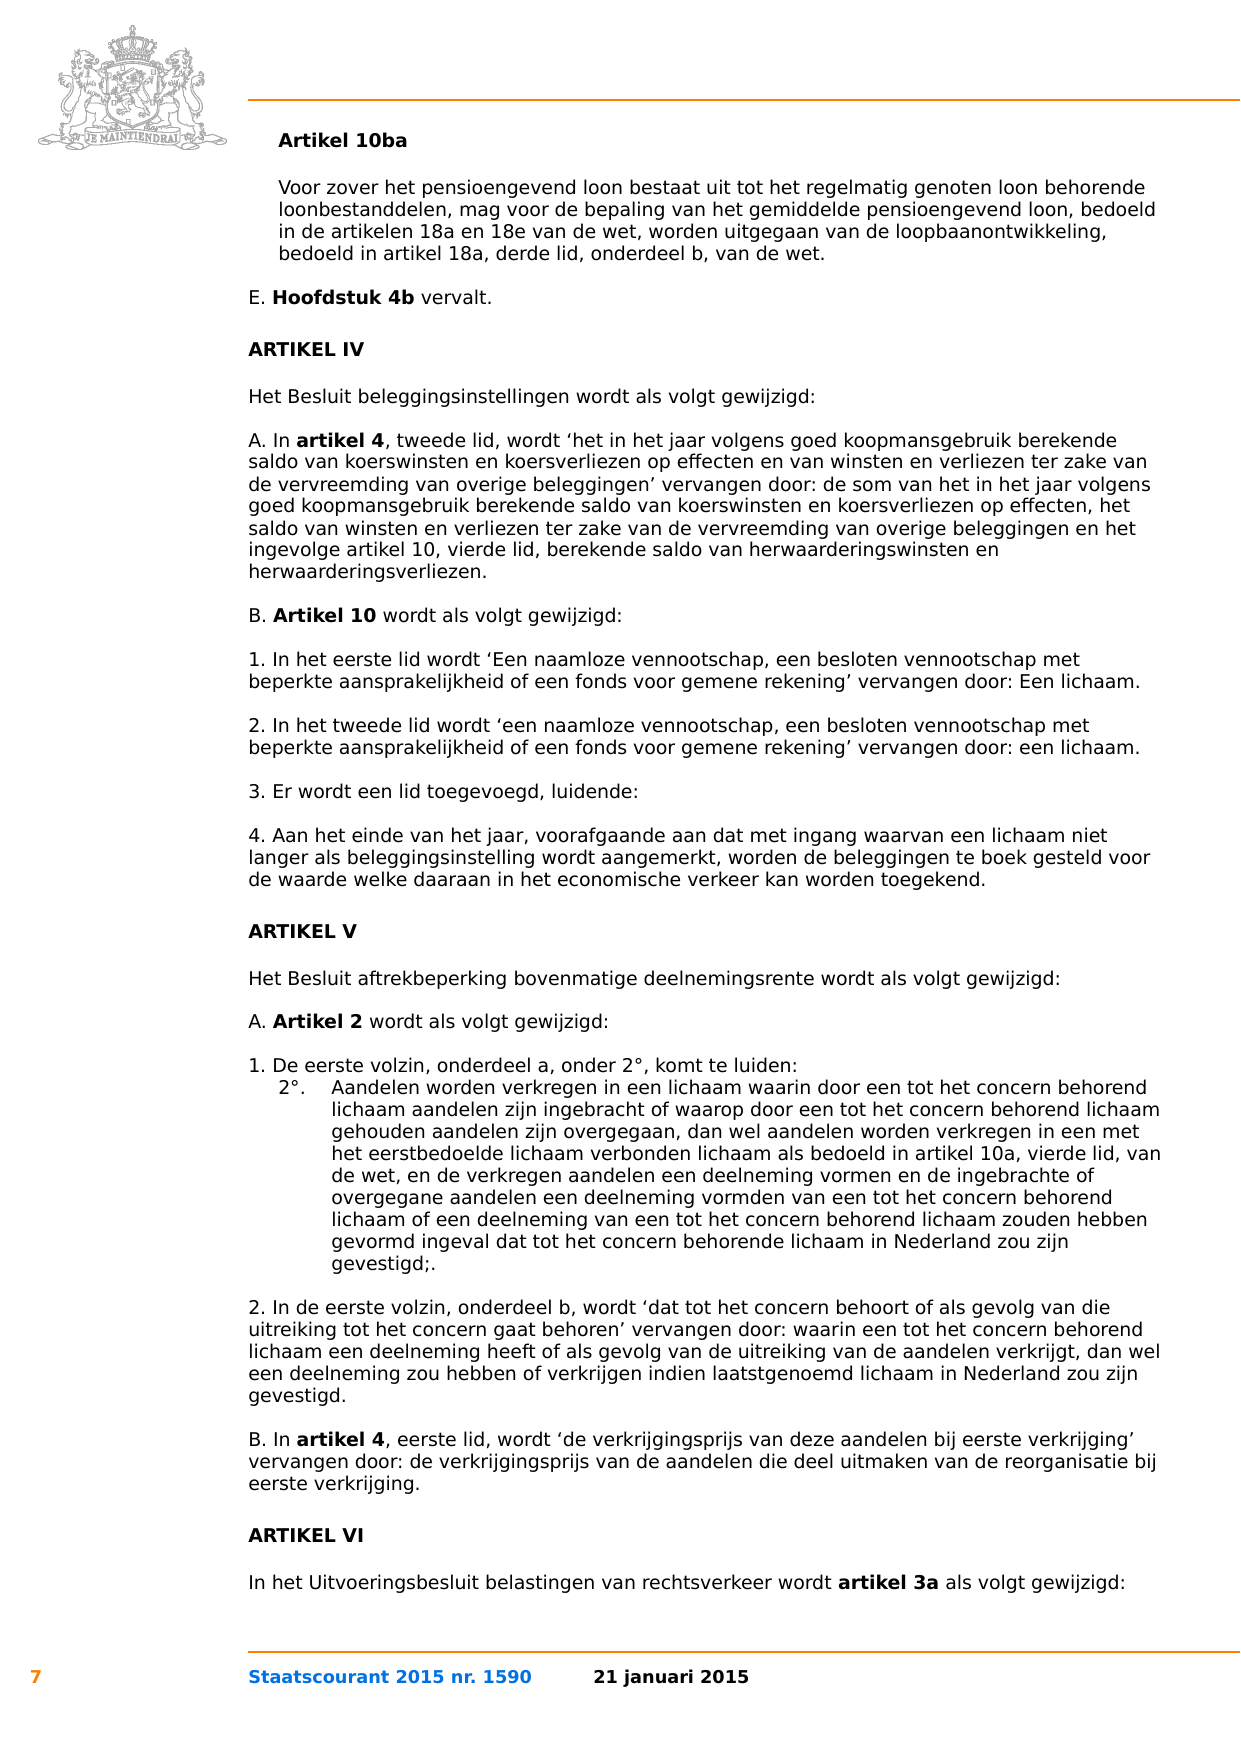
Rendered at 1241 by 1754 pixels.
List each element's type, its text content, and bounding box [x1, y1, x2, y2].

subtitle ARTIKEL V [248, 921, 1163, 942]
text E. Hoofdstuk 4b vervalt. [248, 287, 1163, 309]
text B. Artikel 10 wordt als volgt gewijzigd: [248, 605, 1163, 627]
text 2. In de eerste volzin, onderdeel b, wordt ‘dat tot het concern behoort of als gevolg van die uitreiking tot het concern gaat behoren’ vervangen door: waarin een tot het concern behorend lichaam een deelneming heeft of als gevolg van de uitreiking van de aandelen verkrijgt, dan wel een deelneming zou hebben of verkrijgen indien laatstgenoemd lichaam in Nederland zou zijn gevestigd. [248, 1297, 1163, 1407]
text 4. Aan het einde van het jaar, voorafgaande aan dat met ingang waarvan een lichaam niet langer als beleggingsinstelling wordt aangemerkt, worden de beleggingen te boek gesteld voor de waarde welke daaraan in het economische verkeer kan worden toegekend. [248, 824, 1163, 891]
text 1. De eerste volzin, onderdeel a, onder 2°, komt te luiden: [248, 1055, 1163, 1077]
text Het Besluit aftrekbeperking bovenmatige deelnemingsrente wordt als volgt gewijzigd: [248, 967, 1163, 989]
text 3. Er wordt een lid toegevoegd, luidende: [248, 781, 1163, 803]
text A. In artikel 4, tweede lid, wordt ‘het in het jaar volgens goed koopmansgebruik berekende saldo van koerswinsten en koersverliezen op effecten en van winsten en verliezen ter zake van de vervreemding van overige beleggingen’ vervangen door: de som van het in het jaar volgens goed koopmansgebruik berekende saldo van koerswinsten en koersverliezen op effecten, het saldo van winsten en verliezen ter zake van de vervreemding van overige beleggingen en het ingevolge artikel 10, vierde lid, berekende saldo van herwaarderingswinsten en herwaarderingsverliezen. [248, 429, 1163, 583]
text B. In artikel 4, eerste lid, wordt ‘de verkrijgingsprijs van deze aandelen bij eerste verkrijging’ vervangen door: de verkrijgingsprijs van de aandelen die deel uitmaken van de reorganisatie bij eerste verkrijging. [248, 1429, 1163, 1494]
text 2. In het tweede lid wordt ‘een naamloze vennootschap, een besloten vennootschap met beperkte aansprakelijkheid of een fonds voor gemene rekening’ vervangen door: een lichaam. [248, 715, 1163, 759]
subtitle ARTIKEL IV [248, 339, 1163, 361]
subtitle Artikel 10ba [278, 130, 1163, 152]
text 2°. Aandelen worden verkregen in een lichaam waarin door een tot het concern behorend lichaam aandelen zijn ingebracht of waarop door een tot het concern behorend lichaam gehouden aandelen zijn overgegaan, dan wel aandelen worden verkregen in een met het eerstbedoelde lichaam verbonden lichaam als bedoeld in artikel 10a, vierde lid, van de wet, en de verkregen aandelen een deelneming vormen en de ingebrachte of overgegane aandelen een deelneming vormden van een tot het concern behorend lichaam of een deelneming van een tot het concern behorend lichaam zouden hebben gevormd ingeval dat tot het concern behorende lichaam in Nederland zou zijn gevestigd;. [278, 1077, 1163, 1275]
text 1. In het eerste lid wordt ‘Een naamloze vennootschap, een besloten vennootschap met beperkte aansprakelijkheid of een fonds voor gemene rekening’ vervangen door: Een lichaam. [248, 649, 1163, 693]
picture [38, 25, 227, 150]
text A. Artikel 2 wordt als volgt gewijzigd: [248, 1011, 1163, 1033]
text Het Besluit beleggingsinstellingen wordt als volgt gewijzigd: [248, 386, 1163, 408]
subtitle ARTIKEL VI [248, 1524, 1163, 1547]
text In het Uitvoeringsbesluit belastingen van rechtsverkeer wordt artikel 3a als volgt gewijzigd: [248, 1572, 1163, 1593]
text Voor zover het pensioengevend loon bestaat uit tot het regelmatig genoten loon behorende loonbestanddelen, mag voor de bepaling van het gemiddelde pensioengevend loon, bedoeld in de artikelen 18a en 18e van de wet, worden uitgegaan van de loopbaanontwikkeling, bedoeld in artikel 18a, derde lid, onderdeel b, van de wet. [278, 177, 1163, 265]
